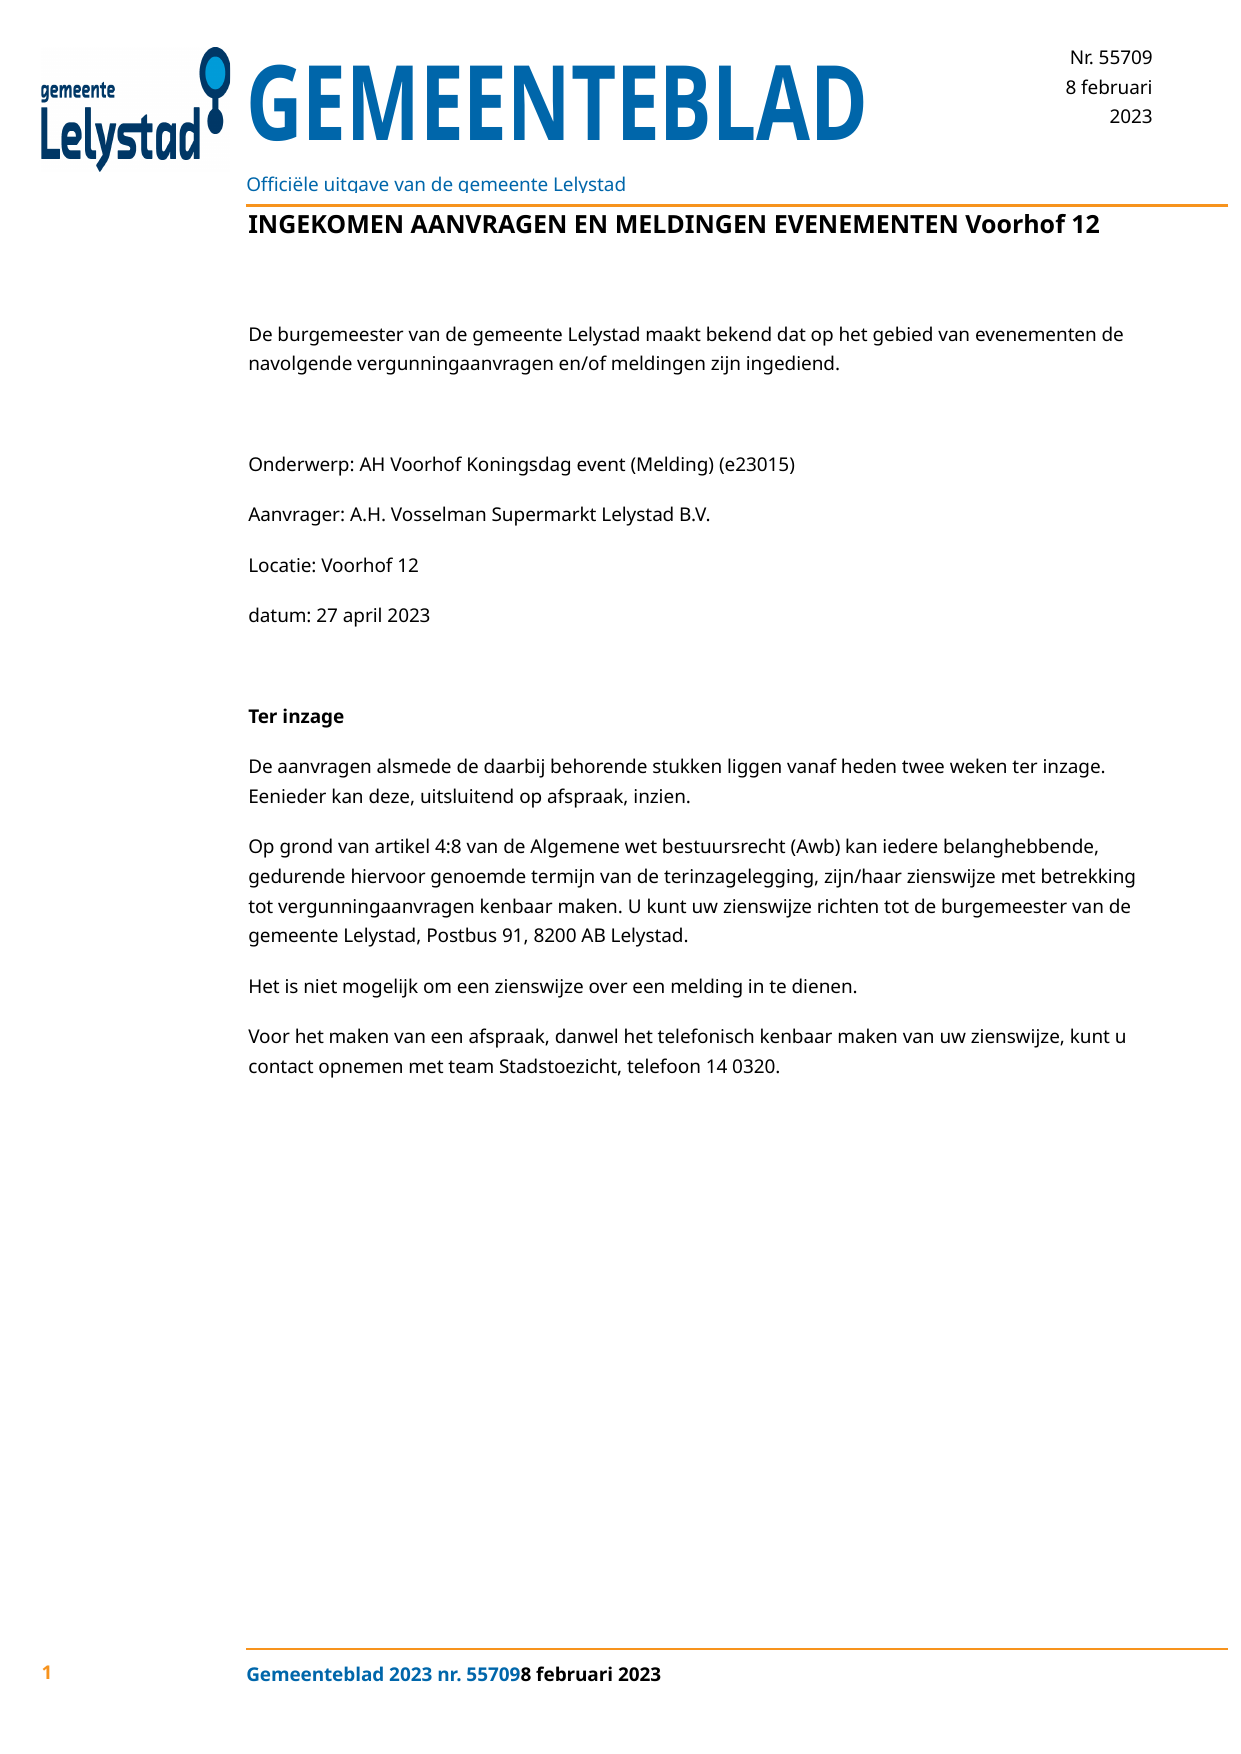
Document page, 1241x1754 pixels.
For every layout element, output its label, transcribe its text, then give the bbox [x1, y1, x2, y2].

text Ter inzage [248, 703, 1152, 729]
text Het is niet mogelijk om een zienswijze over een melding in te dienen. [248, 973, 1152, 998]
text Aanvrager: A.H. Vosselman Supermarkt Lelystad B.V. [248, 502, 1152, 527]
text De aanvragen alsmede de daarbij behorende stukken liggen vanaf heden twee weken ter inzage. Eenieder kan deze, uitsluitend op afspraak, inzien. [248, 754, 1152, 809]
text Locatie: Voorhof 12 [248, 552, 1152, 578]
text Onderwerp: AH Voorhof Koningsdag event (Melding) (e23015) [248, 451, 1152, 477]
text datum: 27 april 2023 [248, 602, 1152, 628]
text Voor het maken van een afspraak, danwel het telefonisch kenbaar maken van uw zienswijze, kunt u contact opnemen met team Stadstoezicht, telefoon 14 0320. [248, 1023, 1152, 1078]
picture [41, 47, 231, 172]
text Op grond van artikel 4:8 van de Algemene wet bestuursrecht (Awb) kan iedere belanghebbende, gedurende hiervoor genoemde termijn van de terinzagelegging, zijn/haar zienswijze met betrekking tot vergunningaanvragen kenbaar maken. U kunt uw zienswijze richten tot de burgemeester van de gemeente Lelystad, Postbus 91, 8200 AB Lelystad. [248, 834, 1152, 948]
text De burgemeester van de gemeente Lelystad maakt bekend dat op het gebied van evenementen de navolgende vergunningaanvragen en/of meldingen zijn ingediend. [248, 321, 1152, 376]
text INGEKOMEN AANVRAGEN EN MELDINGEN EVENEMENTEN Voorhof 12 [248, 207, 1152, 241]
